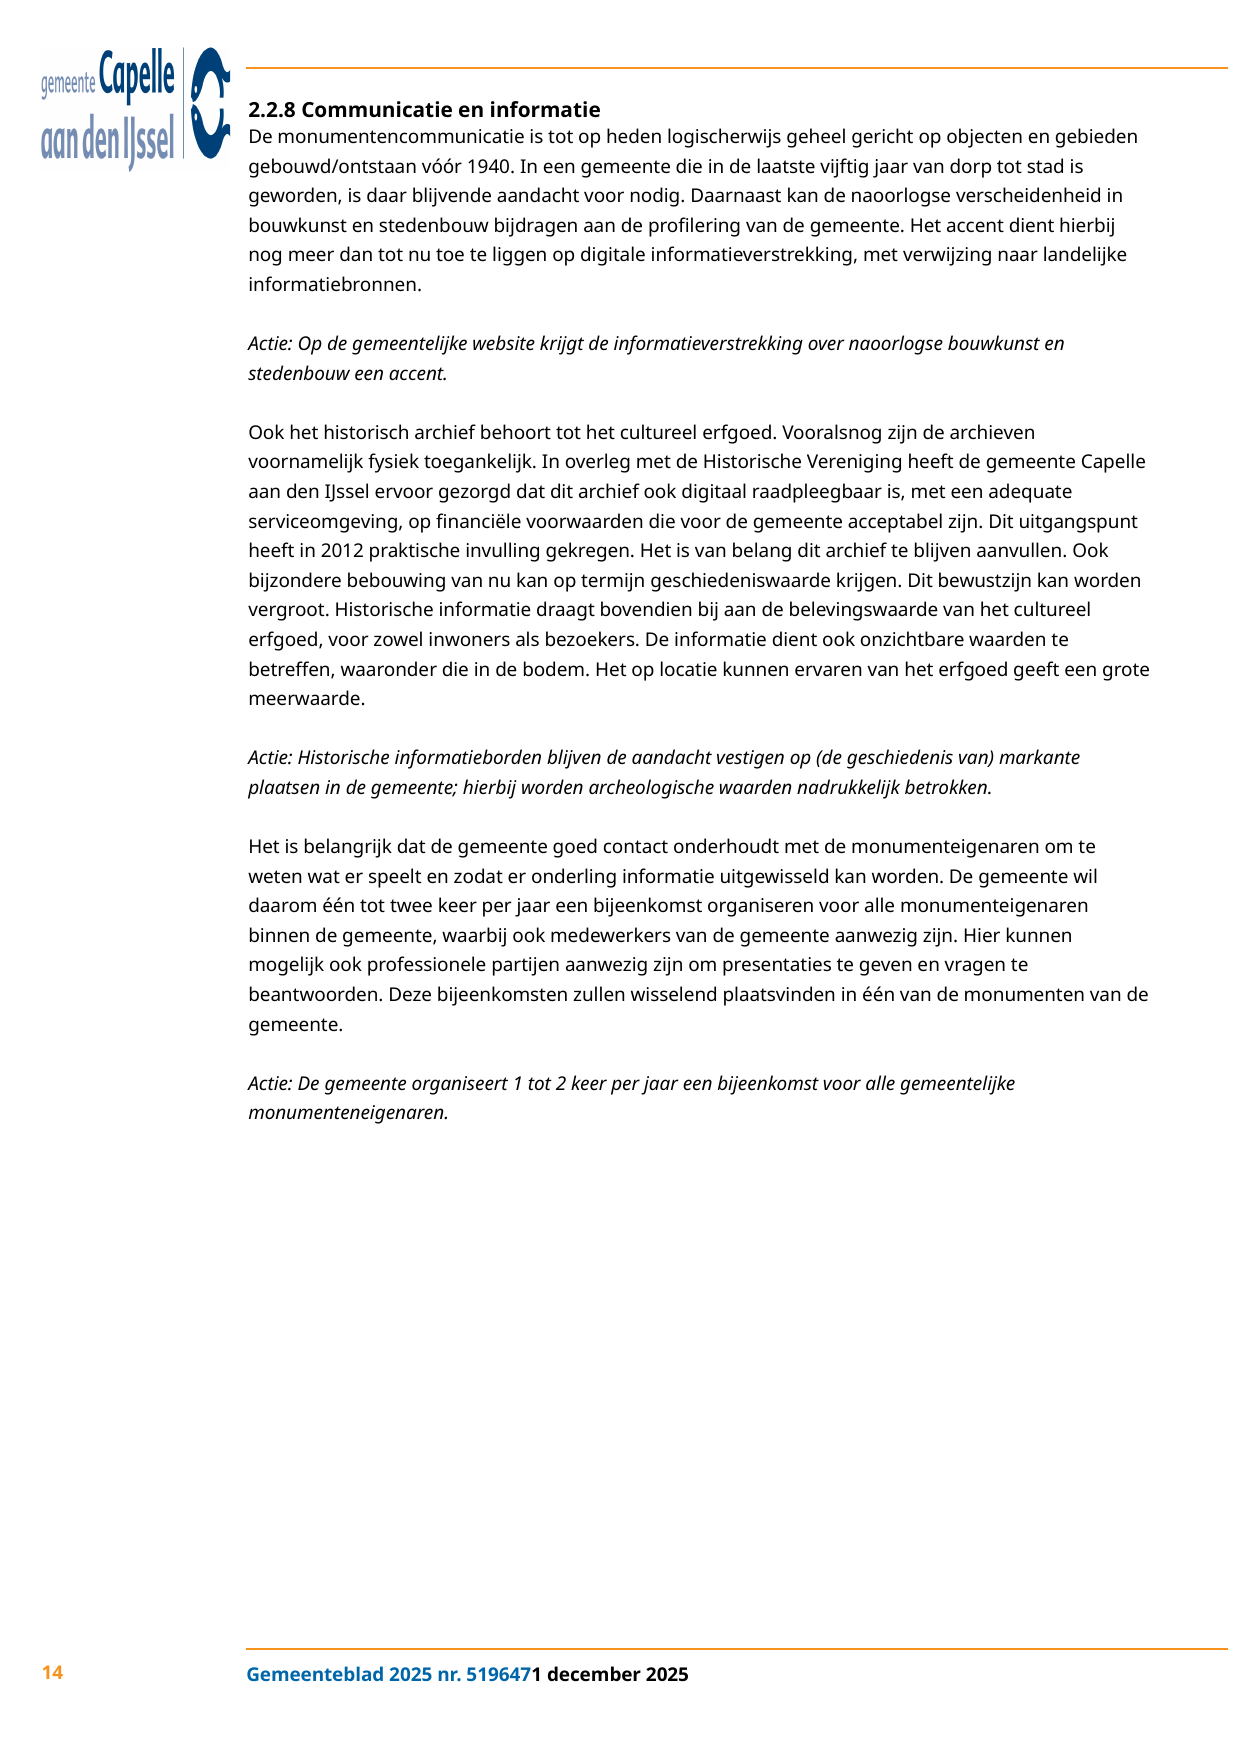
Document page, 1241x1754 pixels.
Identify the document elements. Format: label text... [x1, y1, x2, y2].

text Actie: Historische informatieborden blijven de aandacht vestigen op (de geschiedenis van) markante plaatsen in de gemeente; hierbij worden archeologische waarden nadrukkelijk betrokken. [248, 744, 1152, 800]
text 2.2.8 Communicatie en informatie [248, 95, 1152, 123]
text De monumentencommunicatie is tot op heden logischerwijs geheel gericht op objecten en gebieden gebouwd/ontstaan vóór 1940. In een gemeente die in de laatste vijftig jaar van dorp tot stad is geworden, is daar blijvende aandacht voor nodig. Daarnaast kan de naoorlogse verscheidenheid in bouwkunst en stedenbouw bijdragen aan de profilering van de gemeente. Het accent dient hierbij nog meer dan tot nu toe te liggen op digitale informatieverstrekking, met verwijzing naar landelijke informatiebronnen. [248, 123, 1152, 297]
text Actie: De gemeente organiseert 1 tot 2 keer per jaar een bijeenkomst voor alle gemeentelijke monumenteneigenaren. [248, 1070, 1152, 1125]
picture [41, 47, 231, 172]
text Het is belangrijk dat de gemeente goed contact onderhoudt met de monumenteigenaren om te weten wat er speelt en zodat er onderling informatie uitgewisseld kan worden. De gemeente wil daarom één tot twee keer per jaar een bijeenkomst organiseren voor alle monumenteigenaren binnen de gemeente, waarbij ook medewerkers van de gemeente aanwezig zijn. Hier kunnen mogelijk ook professionele partijen aanwezig zijn om presentaties te geven en vragen te beantwoorden. Deze bijeenkomsten zullen wisselend plaatsvinden in één van de monumenten van de gemeente. [248, 833, 1152, 1036]
text Ook het historisch archief behoort tot het cultureel erfgoed. Vooralsnog zijn de archieven voornamelijk fysiek toegankelijk. In overleg met de Historische Vereniging heeft de gemeente Capelle aan den IJssel ervoor gezorgd dat dit archief ook digitaal raadpleegbaar is, met een adequate serviceomgeving, op financiële voorwaarden die voor de gemeente acceptabel zijn. Dit uitgangspunt heeft in 2012 praktische invulling gekregen. Het is van belang dit archief te blijven aanvullen. Ook bijzondere bebouwing van nu kan op termijn geschiedeniswaarde krijgen. Dit bewustzijn kan worden vergroot. Historische informatie draagt bovendien bij aan de belevingswaarde van het cultureel erfgoed, voor zowel inwoners als bezoekers. De informatie dient ook onzichtbare waarden te betreffen, waaronder die in de bodem. Het op locatie kunnen ervaren van het erfgoed geeft een grote meerwaarde. [248, 419, 1152, 711]
text Actie: Op de gemeentelijke website krijgt de informatieverstrekking over naoorlogse bouwkunst en stedenbouw een accent. [248, 330, 1152, 386]
